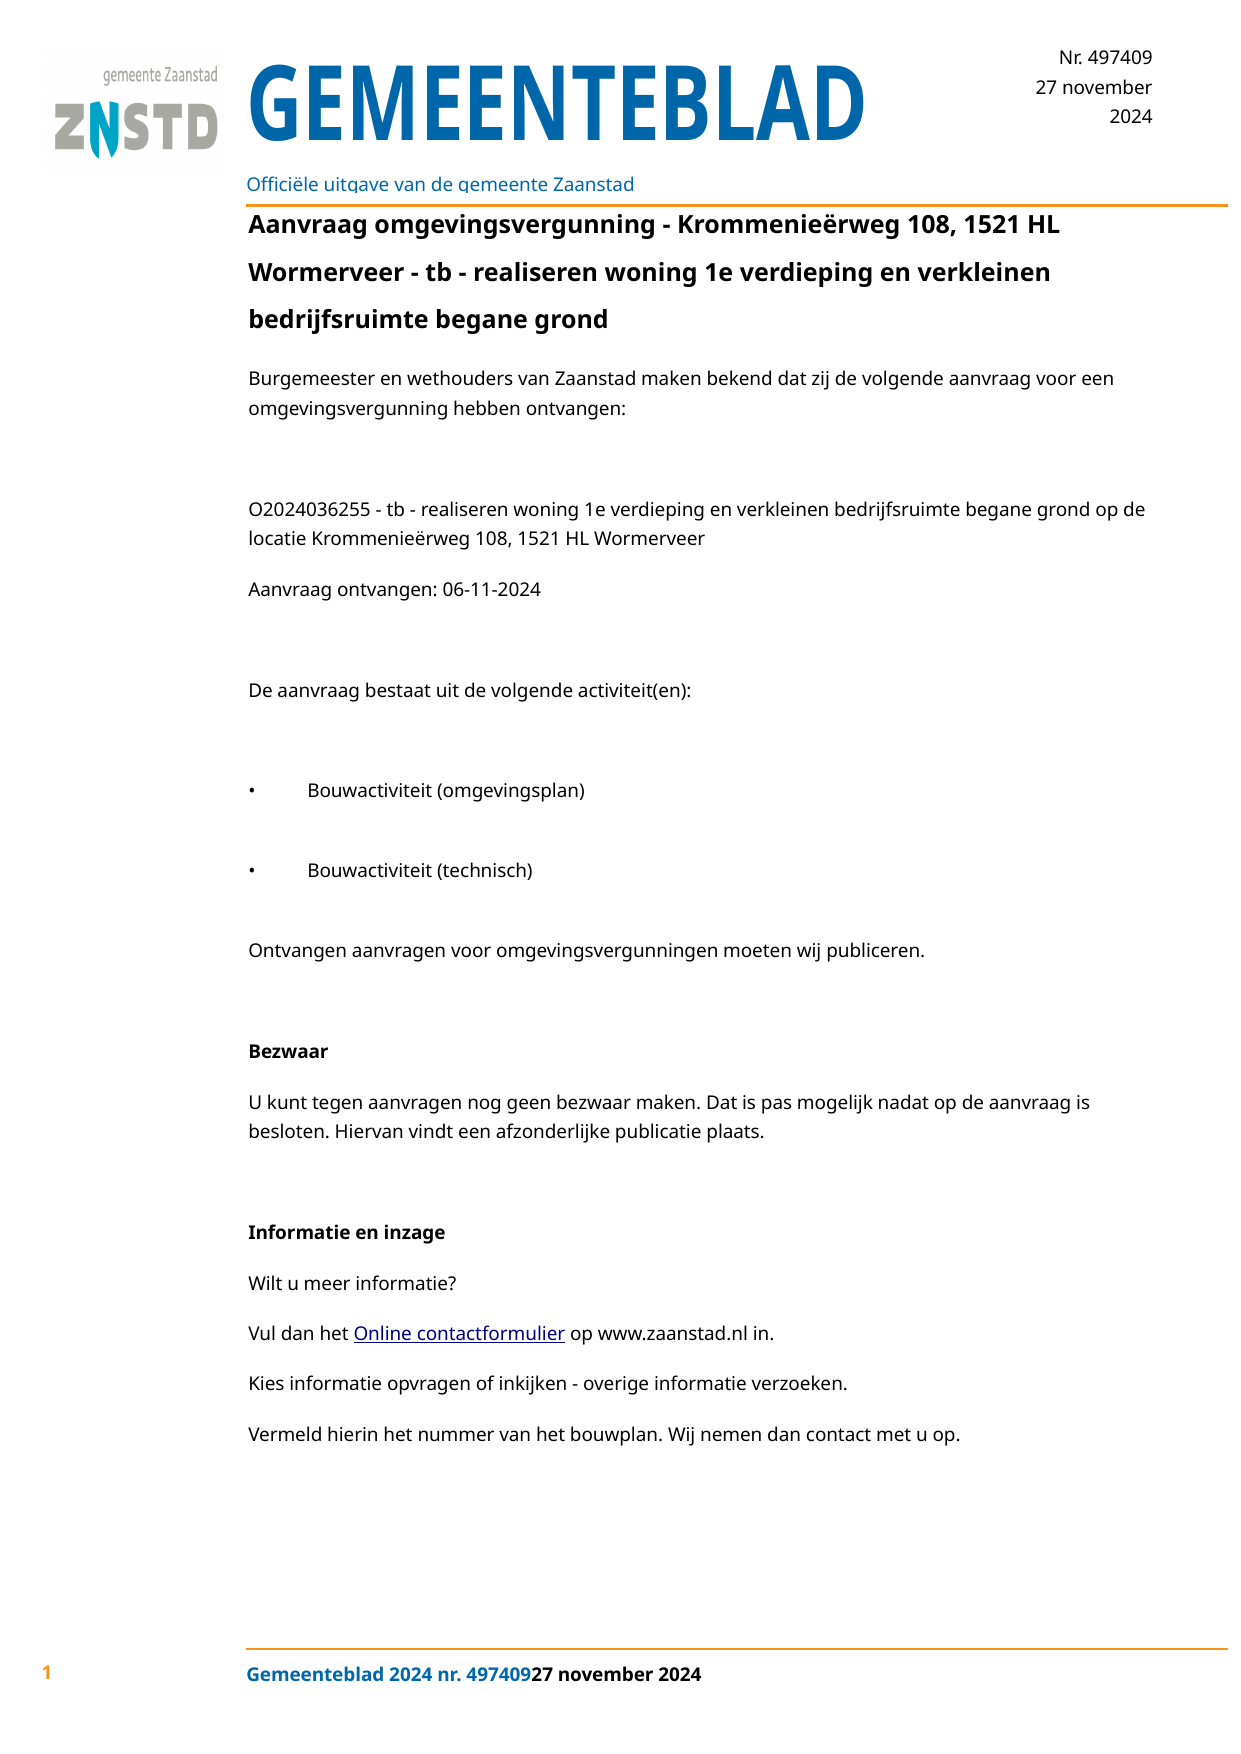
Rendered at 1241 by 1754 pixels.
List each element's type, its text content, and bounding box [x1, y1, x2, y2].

list Bouwactiviteit (omgevingsplan) [248, 778, 1152, 803]
text Vul dan het Online contactformulier op www.zaanstad.nl in. [248, 1320, 1152, 1346]
list Bouwactiviteit (technisch) [248, 858, 1152, 883]
picture [41, 47, 231, 172]
text Vermeld hierin het nummer van het bouwplan. Wij nemen dan contact met u op. [248, 1421, 1152, 1447]
text Wilt u meer informatie? [248, 1270, 1152, 1295]
text Burgemeester en wethouders van Zaanstad maken bekend dat zij de volgende aanvraag voor een omgevingsvergunning hebben ontvangen: [248, 366, 1152, 421]
text U kunt tegen aanvragen nog geen bezwaar maken. Dat is pas mogelijk nadat op de aanvraag is besloten. Hiervan vindt een afzonderlijke publicatie plaats. [248, 1089, 1152, 1144]
text Bezwaar [248, 1038, 1152, 1064]
text Kies informatie opvragen of inkijken - overige informatie verzoeken. [248, 1371, 1152, 1396]
text Aanvraag omgevingsvergunning - Krommenieërweg 108, 1521 HL Wormerveer - tb - realiseren woning 1e verdieping en verkleinen bedrijfsruimte begane grond [248, 207, 1152, 336]
text Aanvraag ontvangen: 06-11-2024 [248, 576, 1152, 602]
text Ontvangen aanvragen voor omgevingsvergunningen moeten wij publiceren. [248, 938, 1152, 963]
text Informatie en inzage [248, 1219, 1152, 1245]
text De aanvraag bestaat uit de volgende activiteit(en): [248, 677, 1152, 702]
text O2024036255 - tb - realiseren woning 1e verdieping en verkleinen bedrijfsruimte begane grond op de locatie Krommenieërweg 108, 1521 HL Wormerveer [248, 496, 1152, 551]
